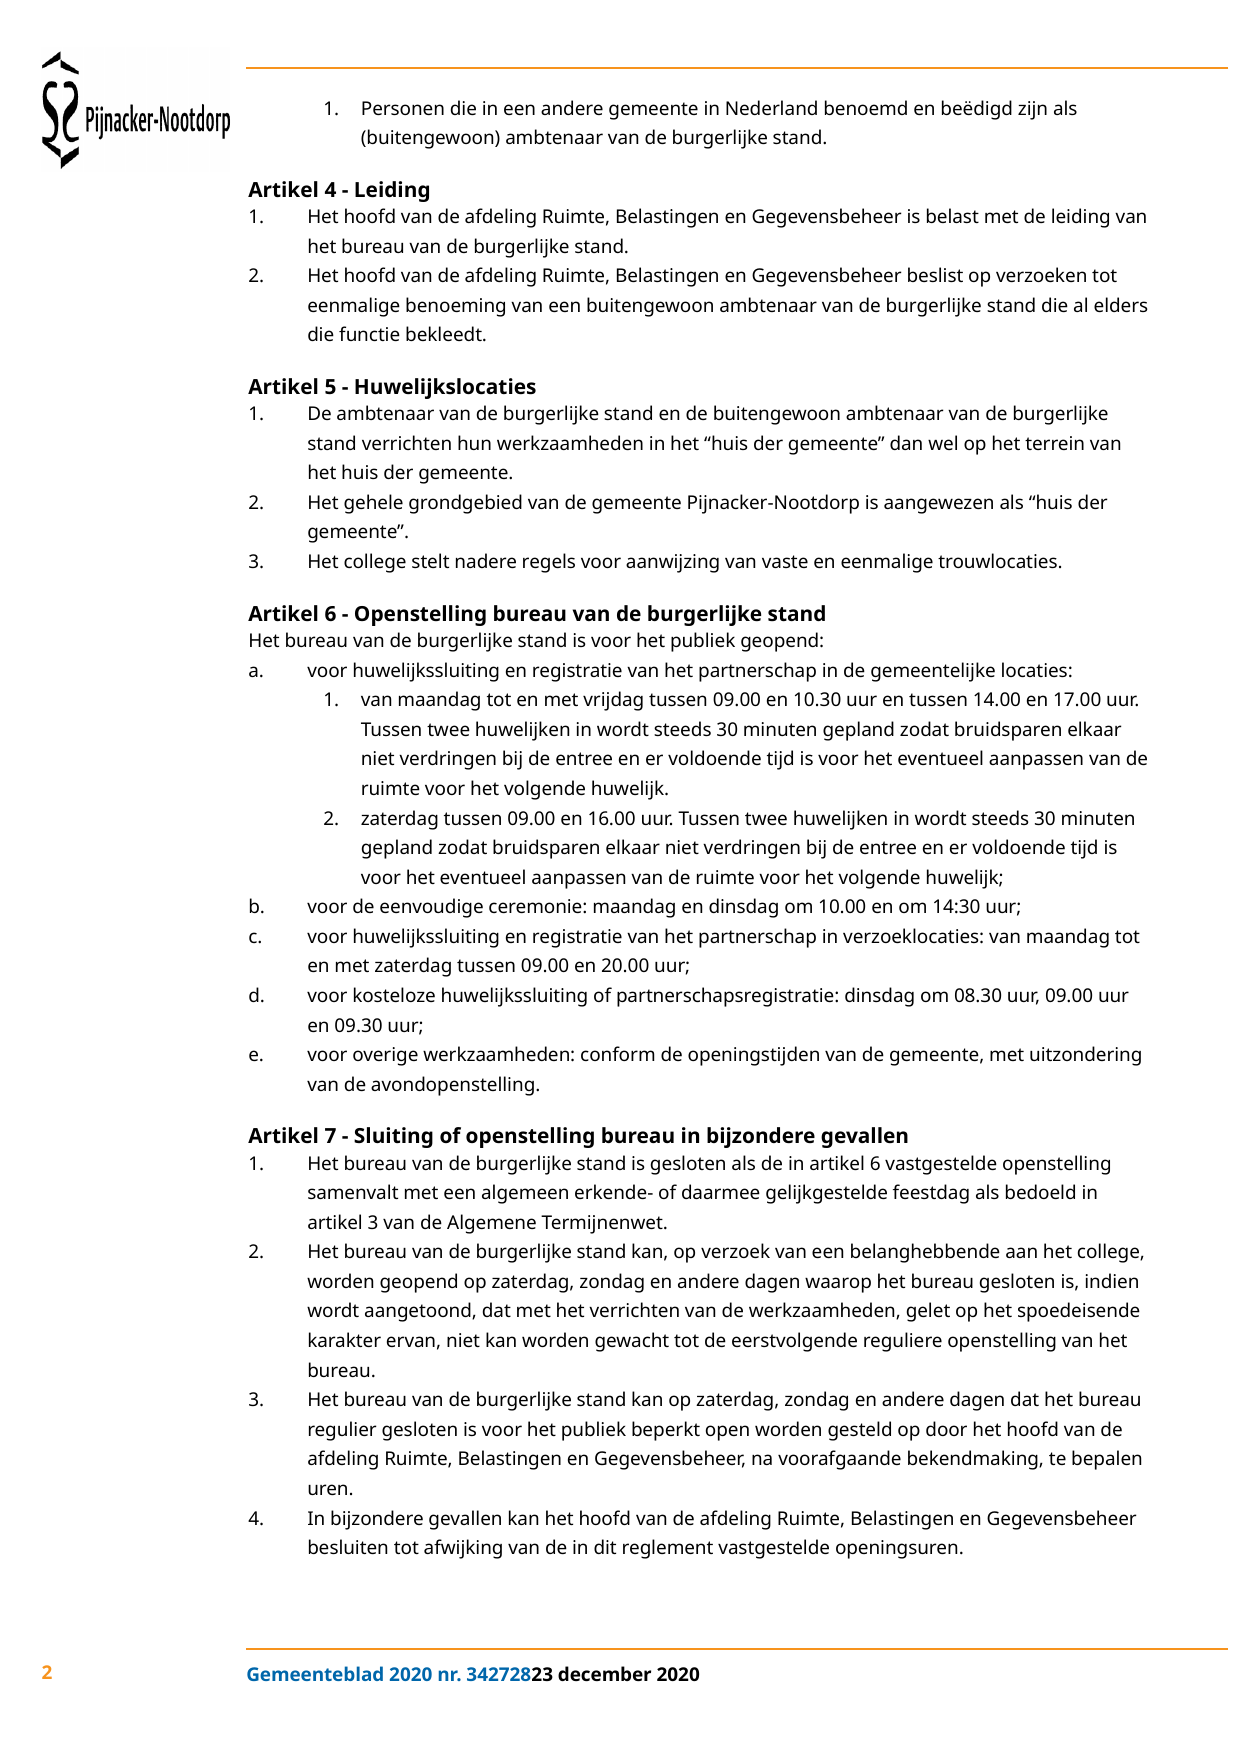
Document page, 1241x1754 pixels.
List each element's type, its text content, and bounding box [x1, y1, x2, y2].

list Het hoofd van de afdeling Ruimte, Belastingen en Gegevensbeheer is belast met de leiding van het bureau van de burgerlijke stand. [248, 203, 1152, 258]
list voor de eenvoudige ceremonie: maandag en dinsdag om 10.00 en om 14:30 uur; [248, 893, 1152, 919]
list Het gehele grondgebied van de gemeente Pijnacker-Nootdorp is aangewezen als “huis der gemeente”. [248, 489, 1152, 544]
list Het bureau van de burgerlijke stand is gesloten als de in artikel 6 vastgestelde openstelling samenvalt met een algemeen erkende- of daarmee gelijkgestelde feestdag als bedoeld in artikel 3 van de Algemene Termijnenwet. [248, 1150, 1152, 1235]
list voor huwelijkssluiting en registratie van het partnerschap in verzoeklocaties: van maandag tot en met zaterdag tussen 09.00 en 20.00 uur; [248, 923, 1152, 978]
text Artikel 4 - Leiding [248, 175, 1152, 203]
text Artikel 7 - Sluiting of openstelling bureau in bijzondere gevallen [248, 1121, 1152, 1150]
list Het bureau van de burgerlijke stand kan op zaterdag, zondag en andere dagen dat het bureau regulier gesloten is voor het publiek beperkt open worden gesteld op door het hoofd van de afdeling Ruimte, Belastingen en Gegevensbeheer, na voorafgaande bekendmaking, te bepalen uren. [248, 1386, 1152, 1501]
list voor overige werkzaamheden: conform de openingstijden van de gemeente, met uitzondering van de avondopenstelling. [248, 1041, 1152, 1097]
list De ambtenaar van de burgerlijke stand en de buitengewoon ambtenaar van de burgerlijke stand verrichten hun werkzaamheden in het “huis der gemeente” dan wel op het terrein van het huis der gemeente. [248, 400, 1152, 485]
list In bijzondere gevallen kan het hoofd van de afdeling Ruimte, Belastingen en Gegevensbeheer besluiten tot afwijking van de in dit reglement vastgestelde openingsuren. [248, 1505, 1152, 1560]
list Personen die in een andere gemeente in Nederland benoemd en beëdigd zijn als (buitengewoon) ambtenaar van de burgerlijke stand. [323, 95, 1152, 150]
text Artikel 6 - Openstelling bureau van de burgerlijke stand [248, 599, 1152, 627]
list van maandag tot en met vrijdag tussen 09.00 en 10.30 uur en tussen 14.00 en 17.00 uur. Tussen twee huwelijken in wordt steeds 30 minuten gepland zodat bruidsparen elkaar niet verdringen bij de entree en er voldoende tijd is voor het eventueel aanpassen van de ruimte voor het volgende huwelijk. [323, 686, 1152, 801]
list Het college stelt nadere regels voor aanwijzing van vaste en eenmalige trouwlocaties. [248, 548, 1152, 574]
text Het bureau van de burgerlijke stand is voor het publiek geopend: [248, 627, 1152, 653]
picture [41, 47, 231, 172]
list Het bureau van de burgerlijke stand kan, op verzoek van een belanghebbende aan het college, worden geopend op zaterdag, zondag en andere dagen waarop het bureau gesloten is, indien wordt aangetoond, dat met het verrichten van de werkzaamheden, gelet op het spoedeisende karakter ervan, niet kan worden gewacht tot de eerstvolgende reguliere openstelling van het bureau. [248, 1238, 1152, 1383]
list voor huwelijkssluiting en registratie van het partnerschap in de gemeentelijke locaties: [248, 657, 1152, 682]
list Het hoofd van de afdeling Ruimte, Belastingen en Gegevensbeheer beslist op verzoeken tot eenmalige benoeming van een buitengewoon ambtenaar van de burgerlijke stand die al elders die functie bekleedt. [248, 262, 1152, 347]
list voor kosteloze huwelijkssluiting of partnerschapsregistratie: dinsdag om 08.30 uur, 09.00 uur en 09.30 uur; [248, 982, 1152, 1037]
text Artikel 5 - Huwelijkslocaties [248, 372, 1152, 400]
list zaterdag tussen 09.00 en 16.00 uur. Tussen twee huwelijken in wordt steeds 30 minuten gepland zodat bruidsparen elkaar niet verdringen bij de entree en er voldoende tijd is voor het eventueel aanpassen van de ruimte voor het volgende huwelijk; [323, 805, 1152, 889]
